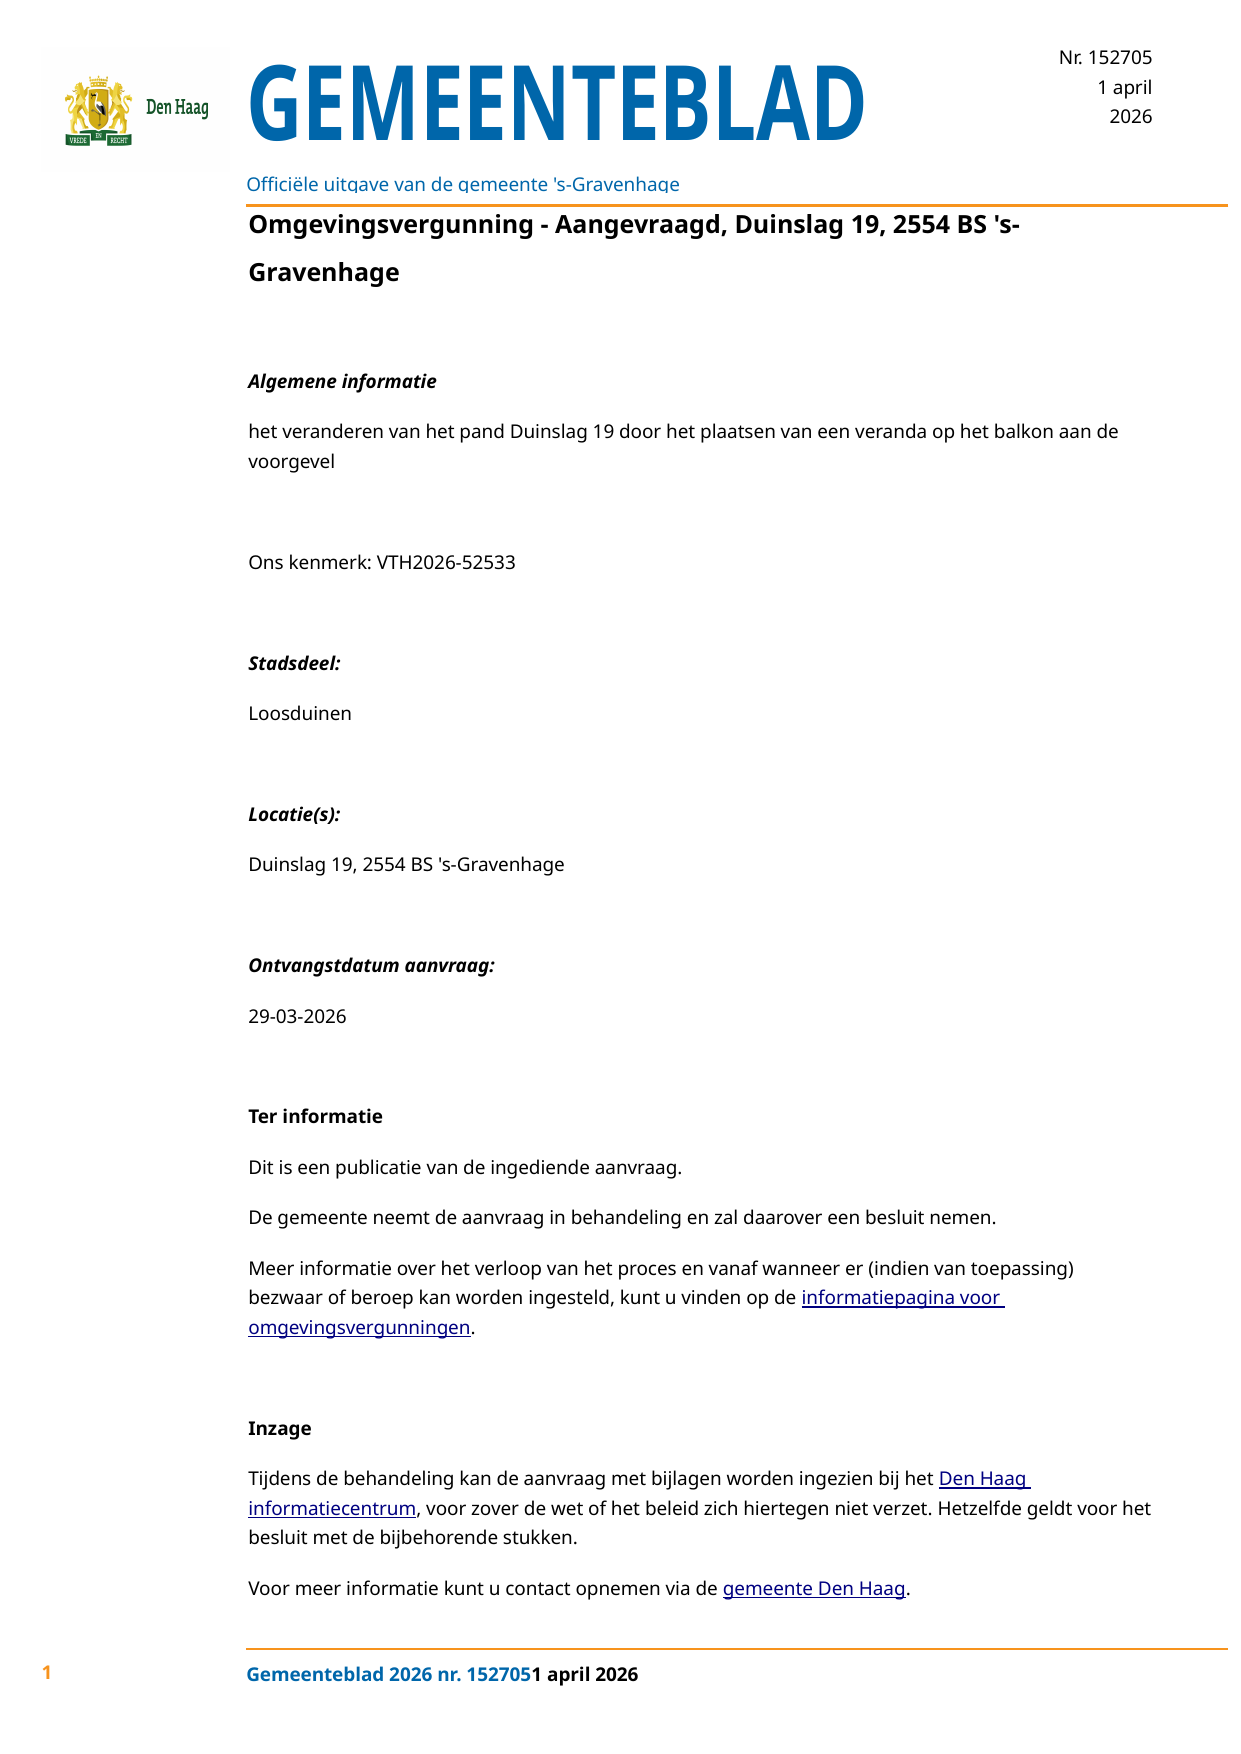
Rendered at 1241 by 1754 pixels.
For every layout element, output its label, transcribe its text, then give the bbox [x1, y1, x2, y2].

text Locatie(s): [248, 801, 1152, 827]
text Voor meer informatie kunt u contact opnemen via de gemeente Den Haag. [248, 1575, 1152, 1601]
text Ter informatie [248, 1104, 1152, 1129]
text Inzage [248, 1415, 1152, 1441]
text Omgevingsvergunning - Aangevraagd, Duinslag 19, 2554 BS 's-Gravenhage [248, 207, 1152, 288]
text De gemeente neemt de aanvraag in behandeling en zal daarover een besluit nemen. [248, 1204, 1152, 1230]
text Algemene informatie [248, 368, 1152, 394]
text Ons kenmerk: VTH2026-52533 [248, 549, 1152, 575]
text Tijdens de behandeling kan de aanvraag met bijlagen worden ingezien bij het Den Haag informatiecentrum, voor zover de wet of het beleid zich hiertegen niet verzet. Hetzelfde geldt voor het besluit met de bijbehorende stukken. [248, 1465, 1152, 1550]
text Stadsdeel: [248, 650, 1152, 676]
text Meer informatie over het verloop van het proces en vanaf wanneer er (indien van toepassing) bezwaar of beroep kan worden ingesteld, kunt u vinden op de informatiepagina voor omgevingsvergunningen. [248, 1255, 1152, 1340]
text het veranderen van het pand Duinslag 19 door het plaatsen van een veranda op het balkon aan de voorgevel [248, 419, 1152, 474]
text Loosduinen [248, 700, 1152, 726]
text Ontvangstdatum aanvraag: [248, 952, 1152, 978]
text Duinslag 19, 2554 BS 's-Gravenhage [248, 852, 1152, 877]
text Dit is een publicatie van de ingediende aanvraag. [248, 1154, 1152, 1180]
text 29-03-2026 [248, 1003, 1152, 1029]
picture [41, 47, 231, 172]
